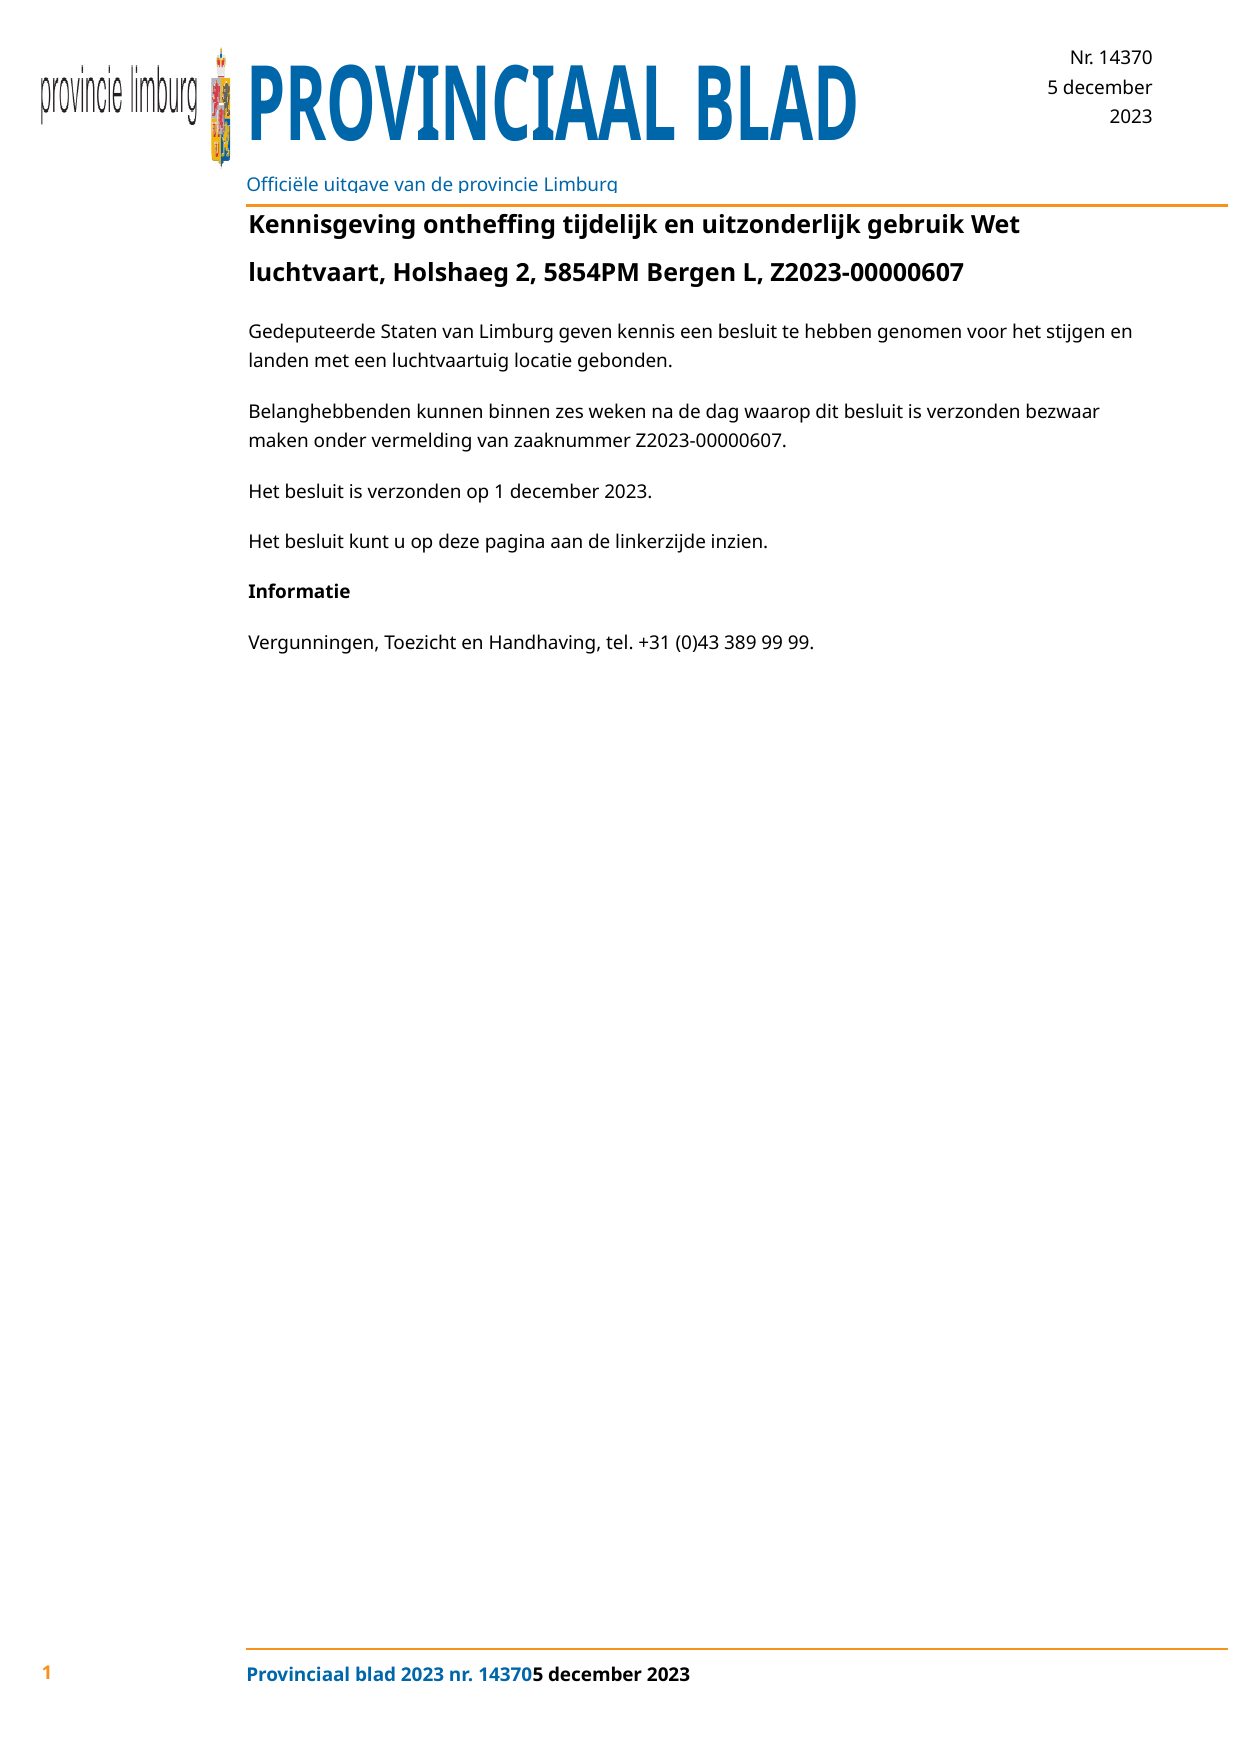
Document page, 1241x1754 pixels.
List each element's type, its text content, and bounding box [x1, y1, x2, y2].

text Informatie [248, 579, 1152, 604]
text Het besluit is verzonden op 1 december 2023. [248, 478, 1152, 504]
text Het besluit kunt u op deze pagina aan de linkerzijde inzien. [248, 528, 1152, 554]
text Gedeputeerde Staten van Limburg geven kennis een besluit te hebben genomen voor het stijgen en landen met een luchtvaartuig locatie gebonden. [248, 318, 1152, 373]
text Belanghebbenden kunnen binnen zes weken na de dag waarop dit besluit is verzonden bezwaar maken onder vermelding van zaaknummer Z2023-00000607. [248, 398, 1152, 453]
picture [41, 47, 231, 172]
text Kennisgeving ontheffing tijdelijk en uitzonderlijk gebruik Wet luchtvaart, Holshaeg 2, 5854PM Bergen L, Z2023-00000607 [248, 207, 1152, 288]
text Vergunningen, Toezicht en Handhaving, tel. +31 (0)43 389 99 99. [248, 629, 1152, 655]
